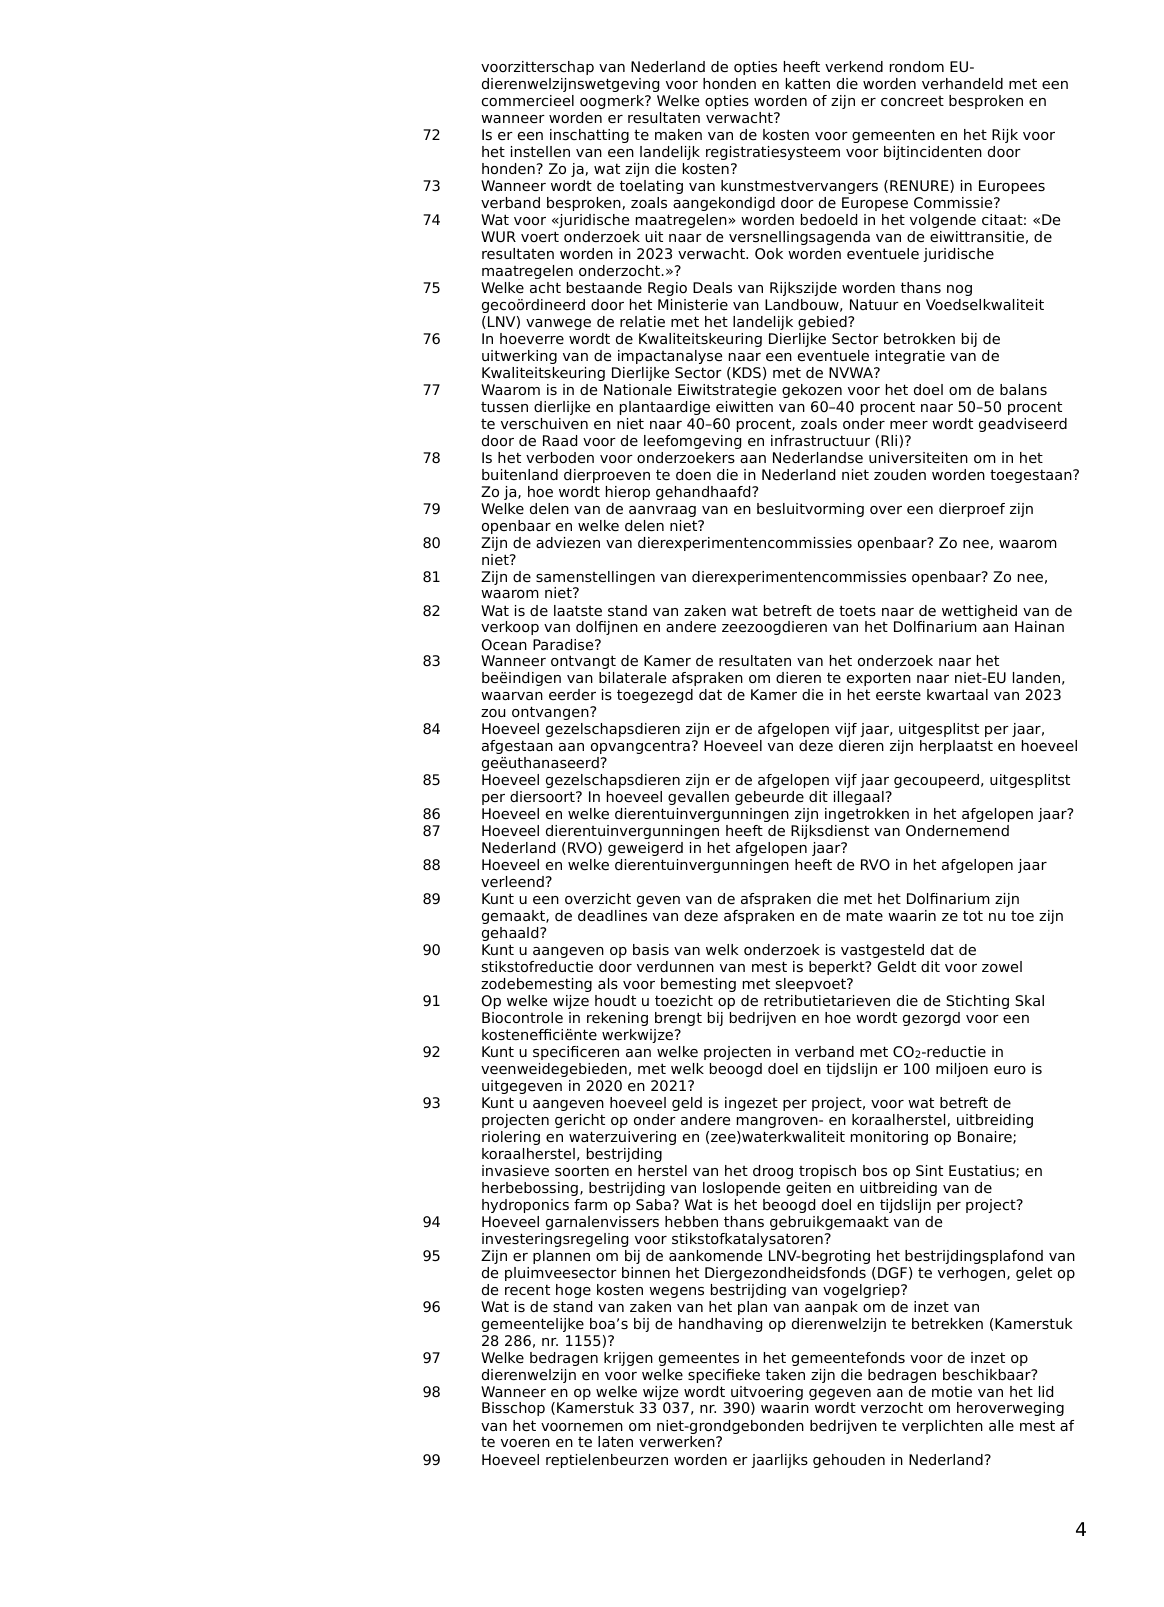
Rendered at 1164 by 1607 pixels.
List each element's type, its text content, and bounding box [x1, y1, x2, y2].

table_cell 97 [422, 1350, 475, 1383]
table_cell Kunt u aangeven op basis van welk onderzoek is vastgesteld dat de stikstofreductie door verdunnen van mest is beperkt? Geldt dit voor zowel zodebemesting als voor bemesting met sleepvoet? [475, 942, 1087, 993]
table_cell 82 [422, 603, 475, 653]
table_cell 89 [422, 891, 475, 942]
table_cell 94 [422, 1214, 475, 1248]
table_cell Zijn er plannen om bij de aankomende LNV-begroting het bestrijdingsplafond van de pluimveesector binnen het Diergezondheidsfonds (DGF) te verhogen, gelet op de recent hoge kosten wegens bestrijding van vogelgriep? [475, 1248, 1087, 1298]
table_cell 87 [422, 823, 475, 857]
table_cell Zijn de adviezen van dierexperimentencommissies openbaar? Zo nee, waarom niet? [475, 535, 1087, 568]
table_cell 79 [422, 501, 475, 534]
table_cell 98 [422, 1384, 475, 1451]
table_cell Is het verboden voor onderzoekers aan Nederlandse universiteiten om in het buitenland dierproeven te doen die in Nederland niet zouden worden toegestaan? Zo ja, hoe wordt hierop gehandhaafd? [475, 450, 1087, 501]
table_cell Hoeveel gezelschapsdieren zijn er de afgelopen vijf jaar, uitgesplitst per jaar, afgestaan aan opvangcentra? Hoeveel van deze dieren zijn herplaatst en hoeveel geëuthanaseerd? [475, 721, 1087, 772]
table_cell voorzitterschap van Nederland de opties heeft verkend rondom EU-dierenwelzijnswetgeving voor honden en katten die worden verhandeld met een commercieel oogmerk? Welke opties worden of zijn er concreet besproken en wanneer worden er resultaten verwacht? [475, 59, 1087, 127]
table_cell Wat is de stand van zaken van het plan van aanpak om de inzet van gemeentelijke boa’s bij de handhaving op dierenwelzijn te betrekken (Kamerstuk 28 286, nr. 1155)? [475, 1299, 1087, 1349]
table_cell 88 [422, 857, 475, 891]
table_cell 85 [422, 772, 475, 806]
table_cell 73 [422, 178, 475, 212]
table_cell Welke delen van de aanvraag van en besluitvorming over een dierproef zijn openbaar en welke delen niet? [475, 501, 1087, 534]
table_cell 75 [422, 280, 475, 331]
table_cell Wanneer ontvangt de Kamer de resultaten van het onderzoek naar het beëindigen van bilaterale afspraken om dieren te exporten naar niet-EU landen, waarvan eerder is toegezegd dat de Kamer die in het eerste kwartaal van 2023 zou ontvangen? [475, 653, 1087, 721]
table_cell Is er een inschatting te maken van de kosten voor gemeenten en het Rijk voor het instellen van een landelijk registratiesysteem voor bijtincidenten door honden? Zo ja, wat zijn die kosten? [475, 127, 1087, 178]
table_cell Hoeveel garnalenvissers hebben thans gebruikgemaakt van de investeringsregeling voor stikstofkatalysatoren? [475, 1214, 1087, 1248]
table_cell Wat is de laatste stand van zaken wat betreft de toets naar de wettigheid van de verkoop van dolfijnen en andere zeezoogdieren van het Dolfinarium aan Hainan Ocean Paradise? [475, 603, 1087, 653]
table_cell Hoeveel en welke dierentuinvergunningen zijn ingetrokken in het afgelopen jaar? [475, 806, 1087, 823]
table_cell Kunt u aangeven hoeveel geld is ingezet per project, voor wat betreft de projecten gericht op onder andere mangroven- en koraalherstel, uitbreiding riolering en waterzuivering en (zee)waterkwaliteit monitoring op Bonaire; koraalherstel, bestrijding invasieve soorten en herstel van het droog tropisch bos op Sint Eustatius; en herbebossing, bestrijding van loslopende geiten en uitbreiding van de hydroponics farm op Saba? Wat is het beoogd doel en tijdslijn per project? [475, 1095, 1087, 1214]
table_cell Wanneer wordt de toelating van kunstmestvervangers (RENURE) in Europees verband besproken, zoals aangekondigd door de Europese Commissie? [475, 178, 1087, 212]
table_cell Hoeveel reptielenbeurzen worden er jaarlijks gehouden in Nederland? [475, 1451, 1087, 1468]
table_cell 77 [422, 382, 475, 449]
table_cell Welke acht bestaande Regio Deals van Rijkszijde worden thans nog gecoördineerd door het Ministerie van Landbouw, Natuur en Voedselkwaliteit (LNV) vanwege de relatie met het landelijk gebied? [475, 280, 1087, 331]
table_cell Op welke wijze houdt u toezicht op de retributietarieven die de Stichting Skal Biocontrole in rekening brengt bij bedrijven en hoe wordt gezorgd voor een kostenefficiënte werkwijze? [475, 993, 1087, 1044]
table_cell 86 [422, 806, 475, 823]
table_cell 96 [422, 1299, 475, 1349]
table_cell 93 [422, 1095, 475, 1214]
table_cell 83 [422, 653, 475, 721]
table_cell Welke bedragen krijgen gemeentes in het gemeentefonds voor de inzet op dierenwelzijn en voor welke specifieke taken zijn die bedragen beschikbaar? [475, 1350, 1087, 1383]
table_cell 81 [422, 569, 475, 602]
table_cell 80 [422, 535, 475, 568]
table_cell 95 [422, 1248, 475, 1298]
table_cell 99 [422, 1451, 475, 1468]
table_cell [422, 59, 475, 127]
table_cell Kunt u een overzicht geven van de afspraken die met het Dolfinarium zijn gemaakt, de deadlines van deze afspraken en de mate waarin ze tot nu toe zijn gehaald? [475, 891, 1087, 942]
table_cell 84 [422, 721, 475, 772]
table_cell Kunt u specificeren aan welke projecten in verband met CO2-reductie in veenweidegebieden, met welk beoogd doel en tijdslijn er 100 miljoen euro is uitgegeven in 2020 en 2021? [475, 1044, 1087, 1095]
table_cell Zijn de samenstellingen van dierexperimentencommissies openbaar? Zo nee, waarom niet? [475, 569, 1087, 602]
table_cell 74 [422, 212, 475, 280]
table_cell 76 [422, 331, 475, 382]
table_cell Hoeveel gezelschapsdieren zijn er de afgelopen vijf jaar gecoupeerd, uitgesplitst per diersoort? In hoeveel gevallen gebeurde dit illegaal? [475, 772, 1087, 806]
table_cell 90 [422, 942, 475, 993]
table_cell 91 [422, 993, 475, 1044]
table_cell In hoeverre wordt de Kwaliteitskeuring Dierlijke Sector betrokken bij de uitwerking van de impactanalyse naar een eventuele integratie van de Kwaliteitskeuring Dierlijke Sector (KDS) met de NVWA? [475, 331, 1087, 382]
table_cell 72 [422, 127, 475, 178]
table_cell Waarom is in de Nationale Eiwitstrategie gekozen voor het doel om de balans tussen dierlijke en plantaardige eiwitten van 60–40 procent naar 50–50 procent te verschuiven en niet naar 40–60 procent, zoals onder meer wordt geadviseerd door de Raad voor de leefomgeving en infrastructuur (Rli)? [475, 382, 1087, 449]
table_cell Hoeveel dierentuinvergunningen heeft de Rijksdienst van Ondernemend Nederland (RVO) geweigerd in het afgelopen jaar? [475, 823, 1087, 857]
table_cell Hoeveel en welke dierentuinvergunningen heeft de RVO in het afgelopen jaar verleend? [475, 857, 1087, 891]
table_cell Wanneer en op welke wijze wordt uitvoering gegeven aan de motie van het lid Bisschop (Kamerstuk 33 037, nr. 390) waarin wordt verzocht om heroverweging van het voornemen om niet-grondgebonden bedrijven te verplichten alle mest af te voeren en te laten verwerken? [475, 1384, 1087, 1451]
table_cell 92 [422, 1044, 475, 1095]
table_cell 78 [422, 450, 475, 501]
table_cell Wat voor «juridische maatregelen» worden bedoeld in het volgende citaat: «De WUR voert onderzoek uit naar de versnellingsagenda van de eiwittransitie, de resultaten worden in 2023 verwacht. Ook worden eventuele juridische maatregelen onderzocht.»? [475, 212, 1087, 280]
